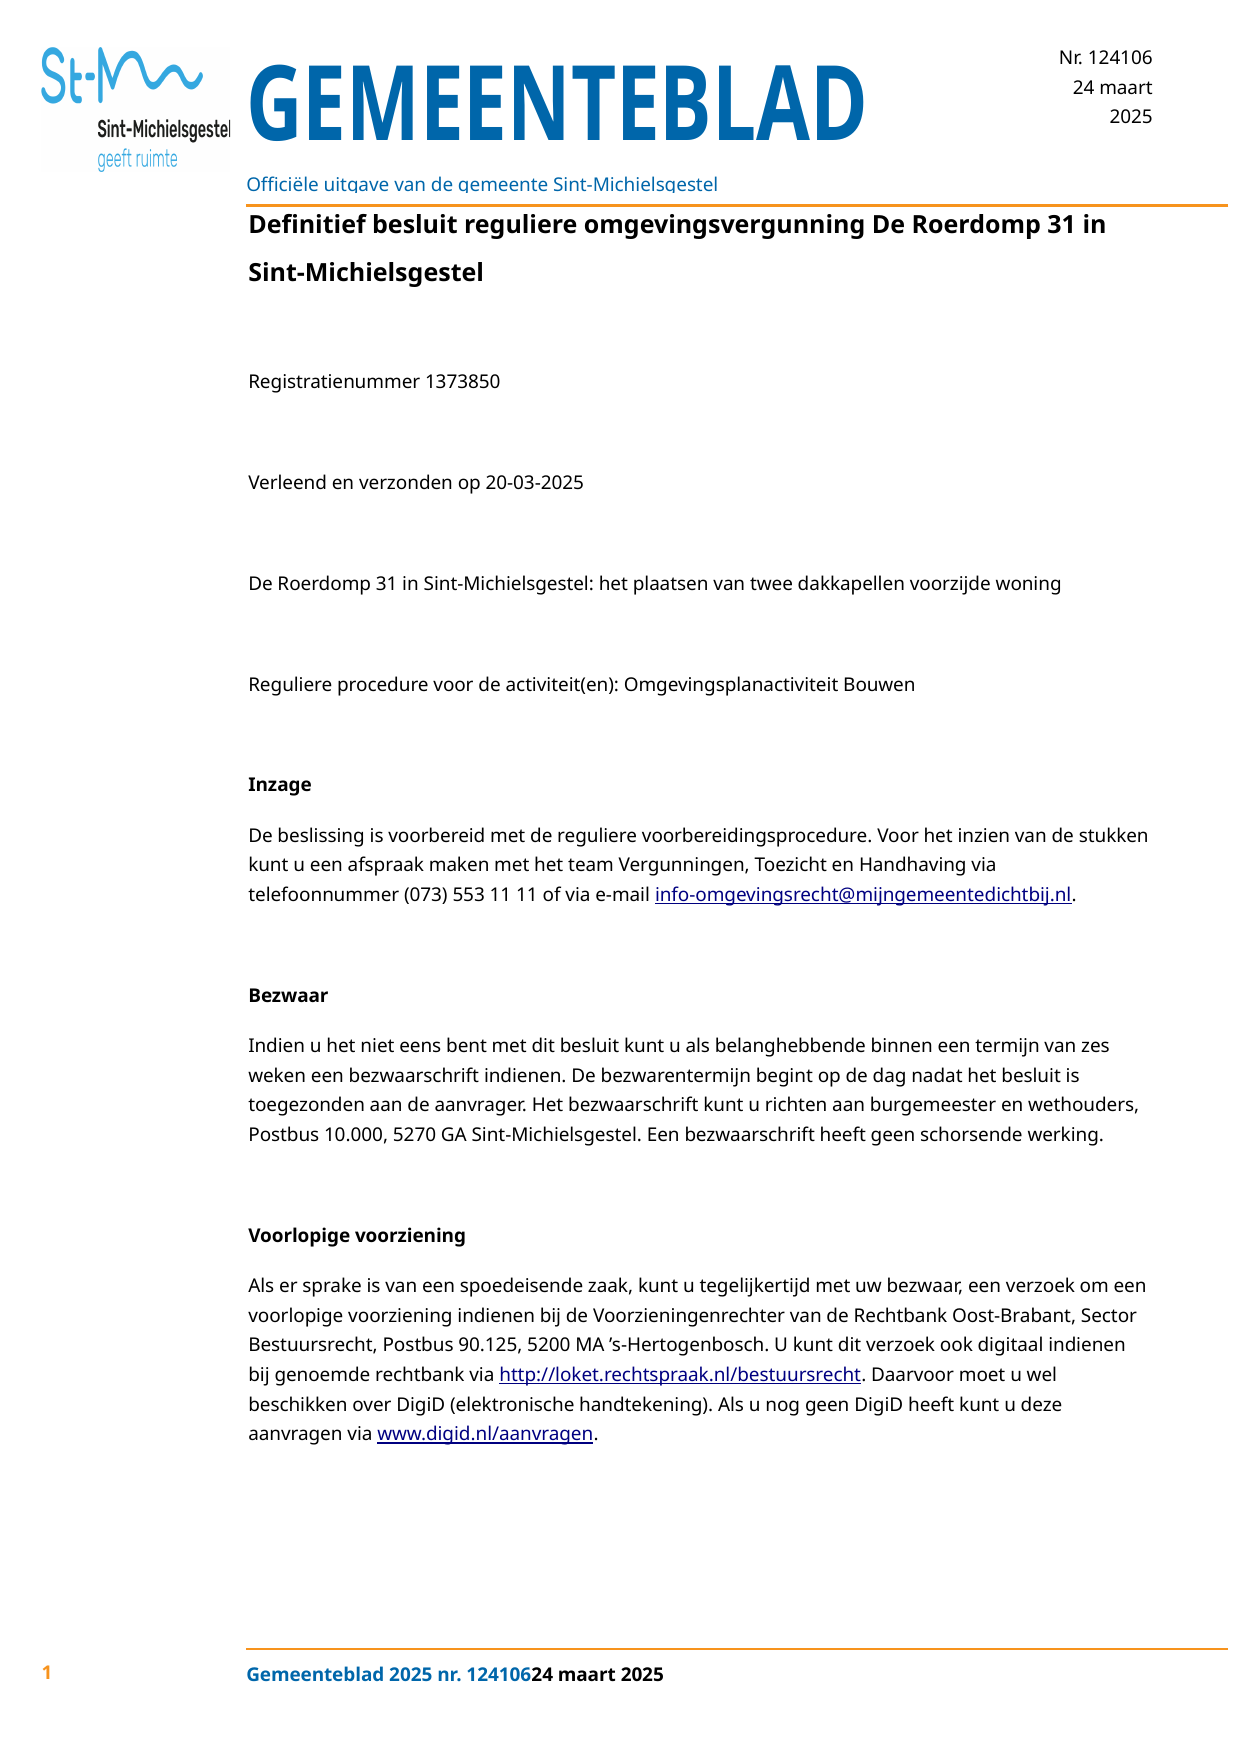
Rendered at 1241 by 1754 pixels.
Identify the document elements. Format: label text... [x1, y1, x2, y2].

text Voorlopige voorziening [248, 1222, 1152, 1248]
text Reguliere procedure voor de activiteit(en): Omgevingsplanactiviteit Bouwen [248, 671, 1152, 697]
text De beslissing is voorbereid met de reguliere voorbereidingsprocedure. Voor het inzien van de stukken kunt u een afspraak maken met het team Vergunningen, Toezicht en Handhaving via telefoonnummer (073) 553 11 11 of via e-mail info-omgevingsrecht@mijngemeentedichtbij.nl. [248, 822, 1152, 907]
picture [41, 47, 231, 172]
text Verleend en verzonden op 20-03-2025 [248, 469, 1152, 495]
text De Roerdomp 31 in Sint-Michielsgestel: het plaatsen van twee dakkapellen voorzijde woning [248, 570, 1152, 596]
text Registratienummer 1373850 [248, 368, 1152, 394]
text Definitief besluit reguliere omgevingsvergunning De Roerdomp 31 in Sint-Michielsgestel [248, 207, 1152, 288]
text Als er sprake is van een spoedeisende zaak, kunt u tegelijkertijd met uw bezwaar, een verzoek om een voorlopige voorziening indienen bij de Voorzieningenrechter van de Rechtbank Oost-Brabant, Sector Bestuursrecht, Postbus 90.125, 5200 MA ’s-Hertogenbosch. U kunt dit verzoek ook digitaal indienen bij genoemde rechtbank via http://loket.rechtspraak.nl/bestuursrecht. Daarvoor moet u wel beschikken over DigiD (elektronische handtekening). Als u nog geen DigiD heeft kunt u deze aanvragen via www.digid.nl/aanvragen. [248, 1272, 1152, 1446]
text Inzage [248, 772, 1152, 797]
text Bezwaar [248, 982, 1152, 1008]
text Indien u het niet eens bent met dit besluit kunt u als belanghebbende binnen een termijn van zes weken een bezwaarschrift indienen. De bezwarentermijn begint op de dag nadat het besluit is toegezonden aan de aanvrager. Het bezwaarschrift kunt u richten aan burgemeester en wethouders, Postbus 10.000, 5270 GA Sint-Michielsgestel. Een bezwaarschrift heeft geen schorsende werking. [248, 1032, 1152, 1147]
